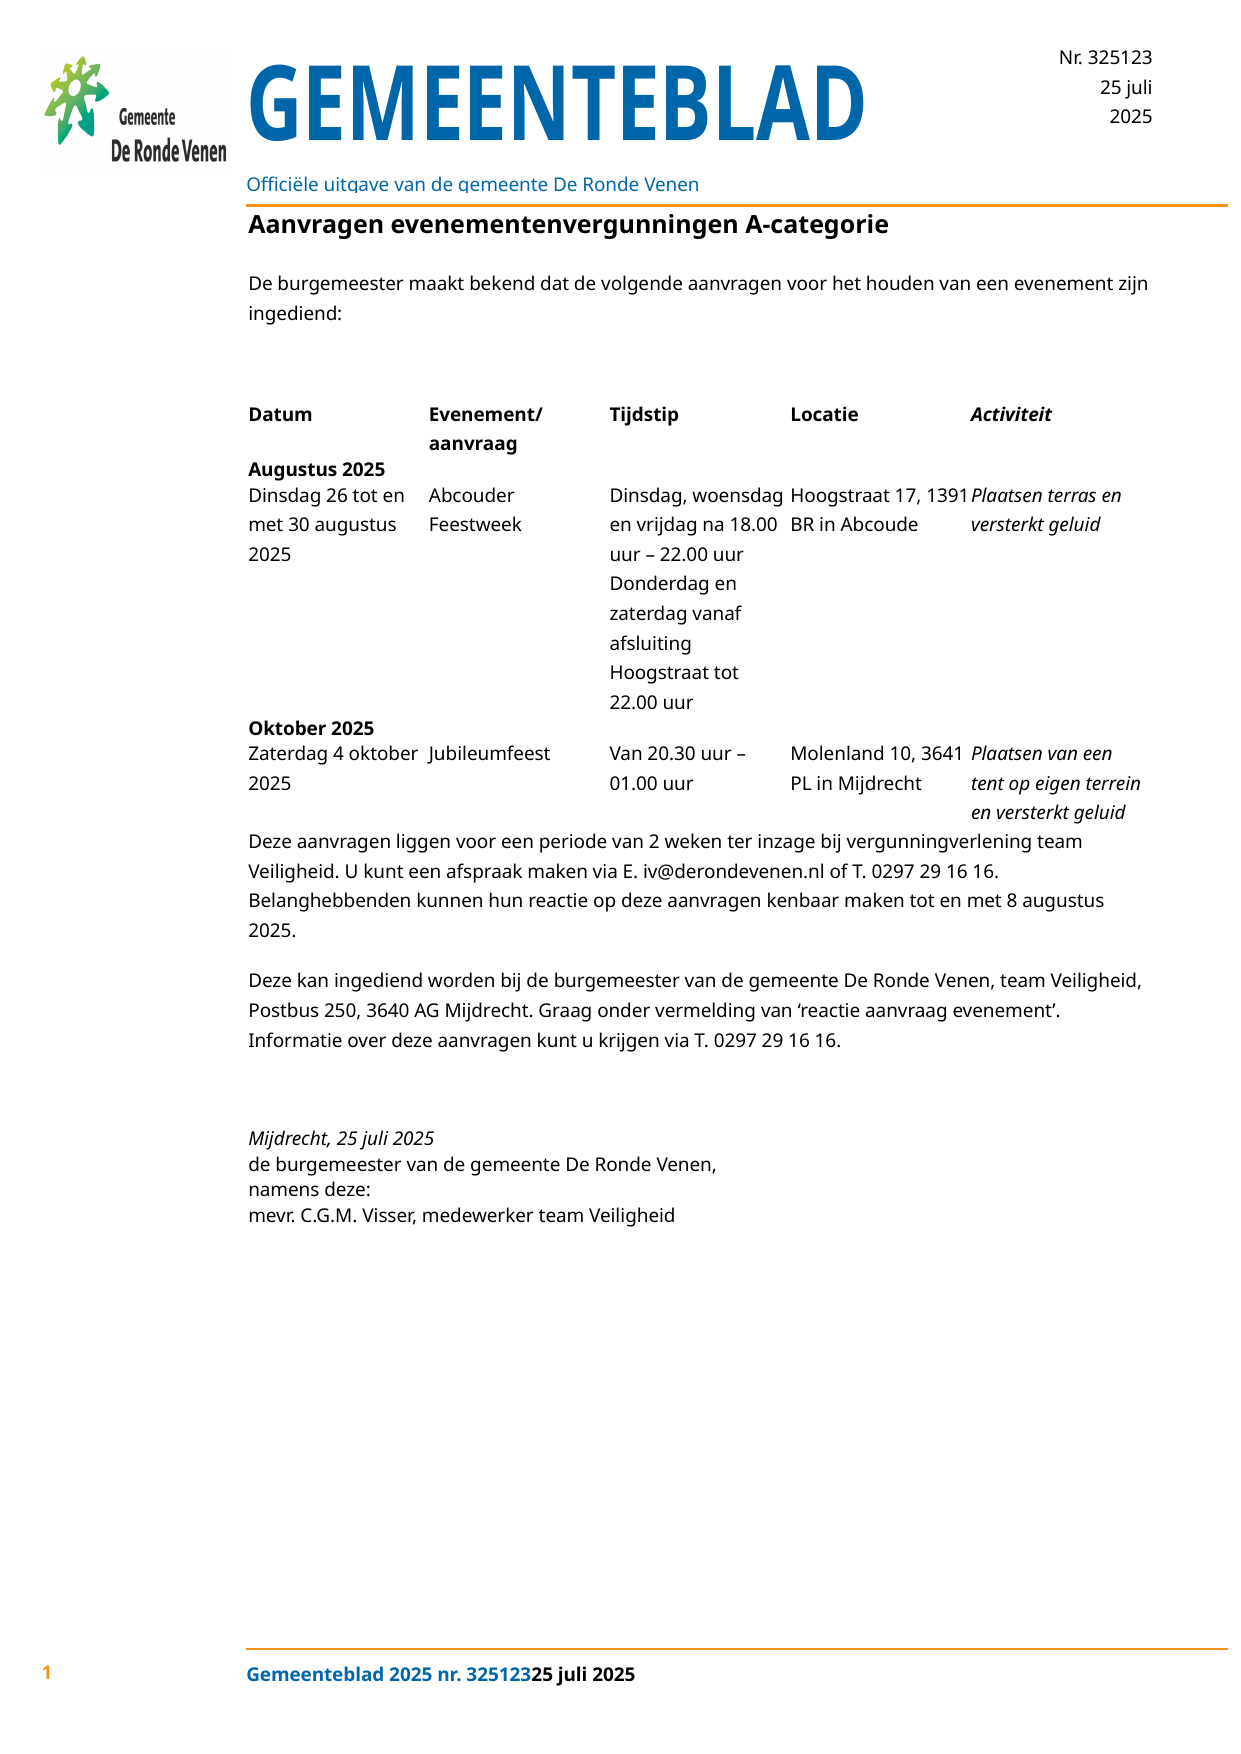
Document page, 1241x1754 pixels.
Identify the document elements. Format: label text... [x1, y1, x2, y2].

table_cell Hoogstraat 17, 1391 BR in Abcoude [790, 482, 971, 715]
text Mijdrecht, 25 juli 2025 [248, 1125, 1152, 1151]
table_cell Jubileumfeest [429, 740, 609, 825]
table_cell [609, 715, 790, 740]
table_header Activiteit [971, 401, 1152, 456]
text mevr. C.G.M. Visser, medewerker team Veiligheid [248, 1202, 1152, 1228]
text namens deze: [248, 1177, 1152, 1202]
table_cell Zaterdag 4 oktober 2025 [248, 740, 429, 825]
table_header Locatie [790, 401, 971, 456]
table_cell [971, 715, 1152, 740]
table_cell [429, 456, 609, 482]
table_cell Augustus 2025 [248, 456, 429, 482]
table_cell Abcouder Feestweek [429, 482, 609, 715]
table_cell Plaatsen van een tent op eigen terrein en versterkt geluid [971, 740, 1152, 825]
table_header Tijdstip [609, 401, 790, 456]
table_cell [609, 456, 790, 482]
table_cell Van 20.30 uur – 01.00 uur [609, 740, 790, 825]
text De burgemeester maakt bekend dat de volgende aanvragen voor het houden van een evenement zijn ingediend: [248, 270, 1152, 326]
table_header Evenement/aanvraag [429, 401, 609, 456]
text de burgemeester van de gemeente De Ronde Venen, [248, 1151, 1152, 1177]
table_cell [971, 456, 1152, 482]
table_cell Dinsdag 26 tot en met 30 augustus 2025 [248, 482, 429, 715]
text Deze aanvragen liggen voor een periode van 2 weken ter inzage bij vergunningverlening team Veiligheid. U kunt een afspraak maken via E. iv@derondevenen.nl of T. 0297 29 16 16. Belanghebbenden kunnen hun reactie op deze aanvragen kenbaar maken tot en met 8 augustus 2025. [248, 828, 1152, 943]
table_cell Dinsdag, woensdag en vrijdag na 18.00 uur – 22.00 uur Donderdag en zaterdag vanaf afsluiting Hoogstraat tot 22.00 uur [609, 482, 790, 715]
picture [41, 47, 231, 172]
table_cell Oktober 2025 [248, 715, 429, 740]
table_cell [790, 715, 971, 740]
table_cell Molenland 10, 3641 PL in Mijdrecht [790, 740, 971, 825]
table_cell Plaatsen terras en versterkt geluid [971, 482, 1152, 715]
table_cell [429, 715, 609, 740]
table_cell [790, 456, 971, 482]
table_header Datum [248, 401, 429, 456]
text Deze kan ingediend worden bij de burgemeester van de gemeente De Ronde Venen, team Veiligheid, Postbus 250, 3640 AG Mijdrecht. Graag onder vermelding van ‘reactie aanvraag evenement’. Informatie over deze aanvragen kunt u krijgen via T. 0297 29 16 16. [248, 968, 1152, 1053]
text Aanvragen evenementenvergunningen A-categorie [248, 207, 1152, 241]
